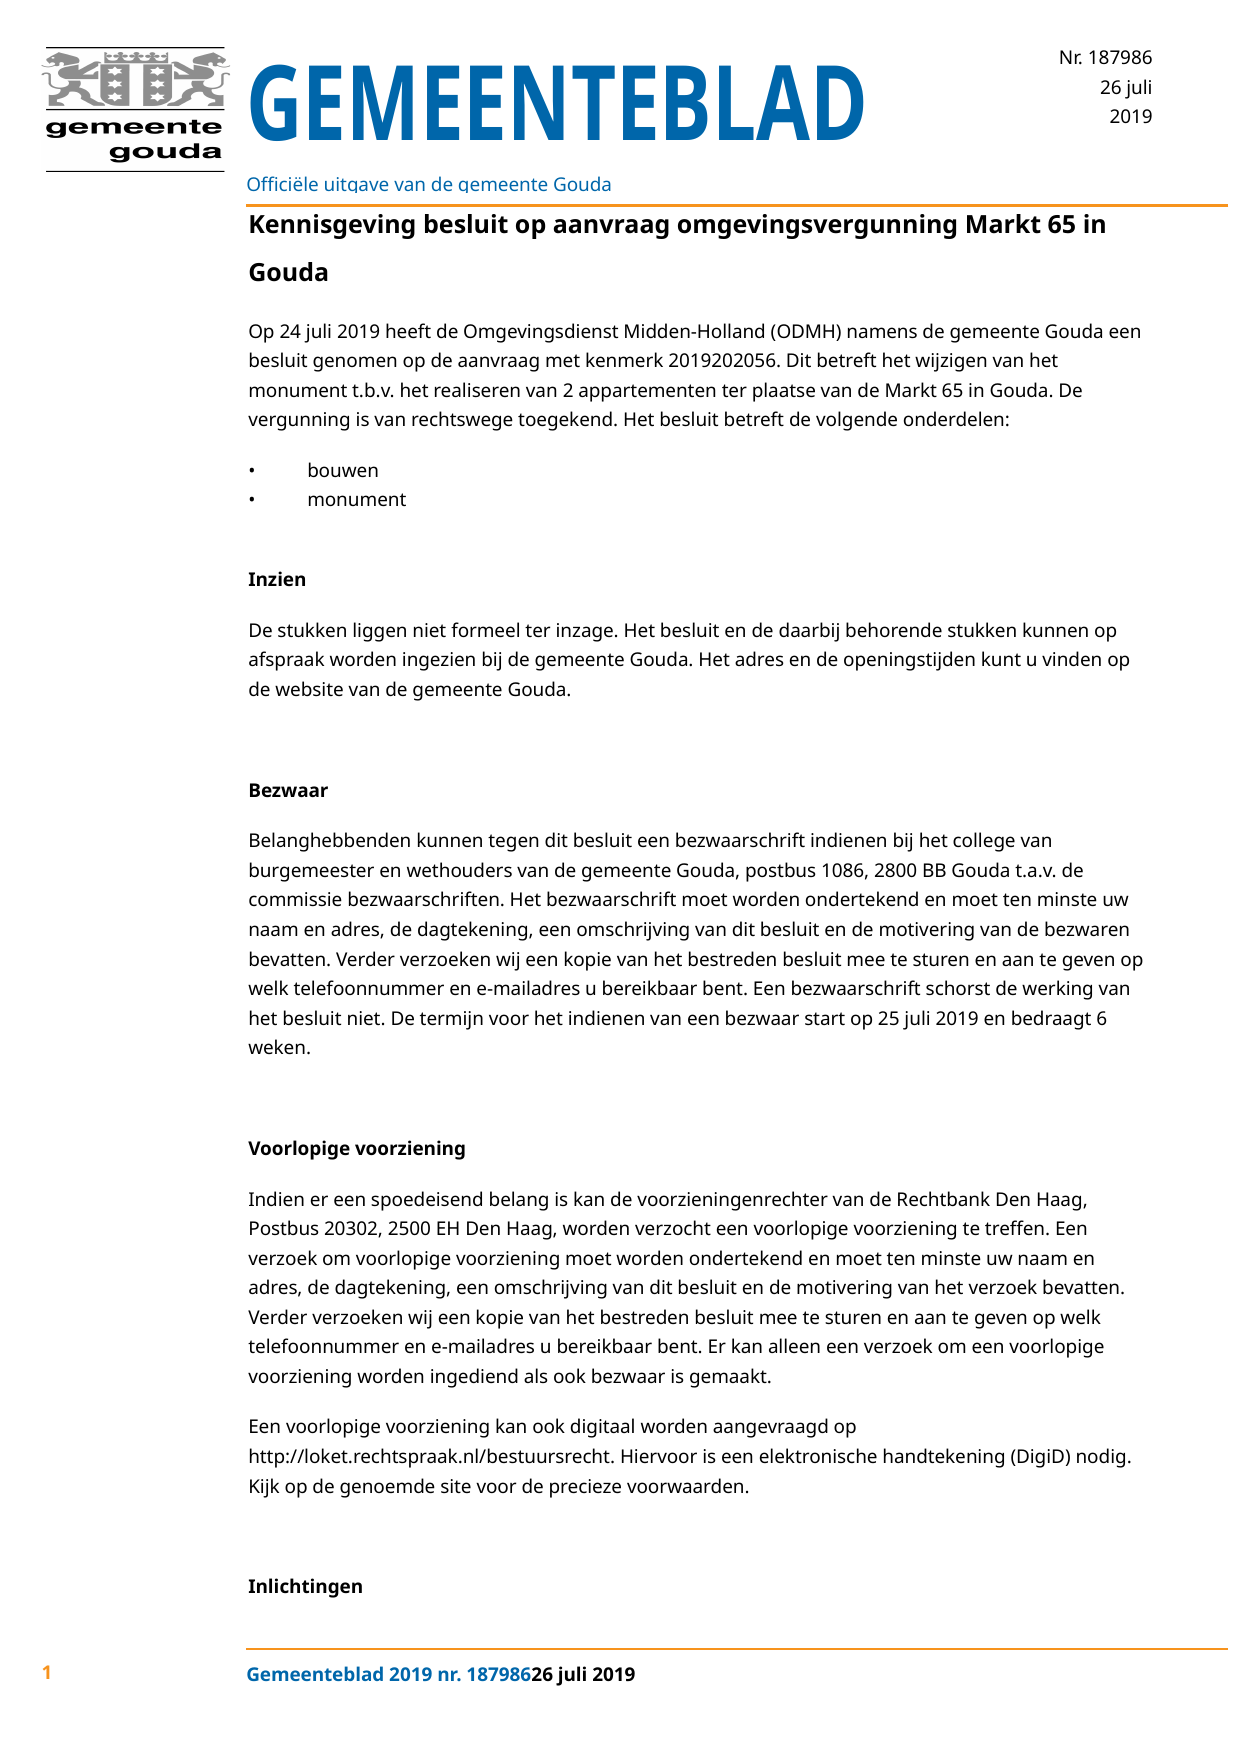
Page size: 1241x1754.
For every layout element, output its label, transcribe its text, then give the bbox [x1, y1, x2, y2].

text De stukken liggen niet formeel ter inzage. Het besluit en de daarbij behorende stukken kunnen op afspraak worden ingezien bij de gemeente Gouda. Het adres en de openingstijden kunt u vinden op de website van de gemeente Gouda. [248, 617, 1152, 702]
text Op 24 juli 2019 heeft de Omgevingsdienst Midden-Holland (ODMH) namens de gemeente Gouda een besluit genomen op de aanvraag met kenmerk 2019202056. Dit betreft het wijzigen van het monument t.b.v. het realiseren van 2 appartementen ter plaatse van de Markt 65 in Gouda. De vergunning is van rechtswege toegekend. Het besluit betreft de volgende onderdelen: [248, 318, 1152, 432]
picture [41, 47, 231, 172]
text Belanghebbenden kunnen tegen dit besluit een bezwaarschrift indienen bij het college van burgemeester en wethouders van de gemeente Gouda, postbus 1086, 2800 BB Gouda t.a.v. de commissie bezwaarschriften. Het bezwaarschrift moet worden ondertekend en moet ten minste uw naam en adres, de dagtekening, een omschrijving van dit besluit en de motivering van de bezwaren bevatten. Verder verzoeken wij een kopie van het bestreden besluit mee te sturen en aan te geven op welk telefoonnummer en e-mailadres u bereikbaar bent. Een bezwaarschrift schorst de werking van het besluit niet. De termijn voor het indienen van een bezwaar start op 25 juli 2019 en bedraagt 6 weken. [248, 827, 1152, 1060]
text Inzien [248, 567, 1152, 592]
text Bezwaar [248, 777, 1152, 803]
list bouwen [248, 457, 1152, 483]
text Voorlopige voorziening [248, 1135, 1152, 1161]
text Kennisgeving besluit op aanvraag omgevingsvergunning Markt 65 in Gouda [248, 207, 1152, 288]
text Inlichtingen [248, 1574, 1152, 1599]
text Een voorlopige voorziening kan ook digitaal worden aangevraagd op http://loket.rechtspraak.nl/bestuursrecht. Hiervoor is een elektronische handtekening (DigiD) nodig. Kijk op de genoemde site voor de precieze voorwaarden. [248, 1414, 1152, 1499]
list monument [248, 487, 1152, 512]
text Indien er een spoedeisend belang is kan de voorzieningenrechter van de Rechtbank Den Haag, Postbus 20302, 2500 EH Den Haag, worden verzocht een voorlopige voorziening te treffen. Een verzoek om voorlopige voorziening moet worden ondertekend en moet ten minste uw naam en adres, de dagtekening, een omschrijving van dit besluit en de motivering van het verzoek bevatten. Verder verzoeken wij een kopie van het bestreden besluit mee te sturen en aan te geven op welk telefoonnummer en e-mailadres u bereikbaar bent. Er kan alleen een verzoek om een voorlopige voorziening worden ingediend als ook bezwaar is gemaakt. [248, 1186, 1152, 1389]
